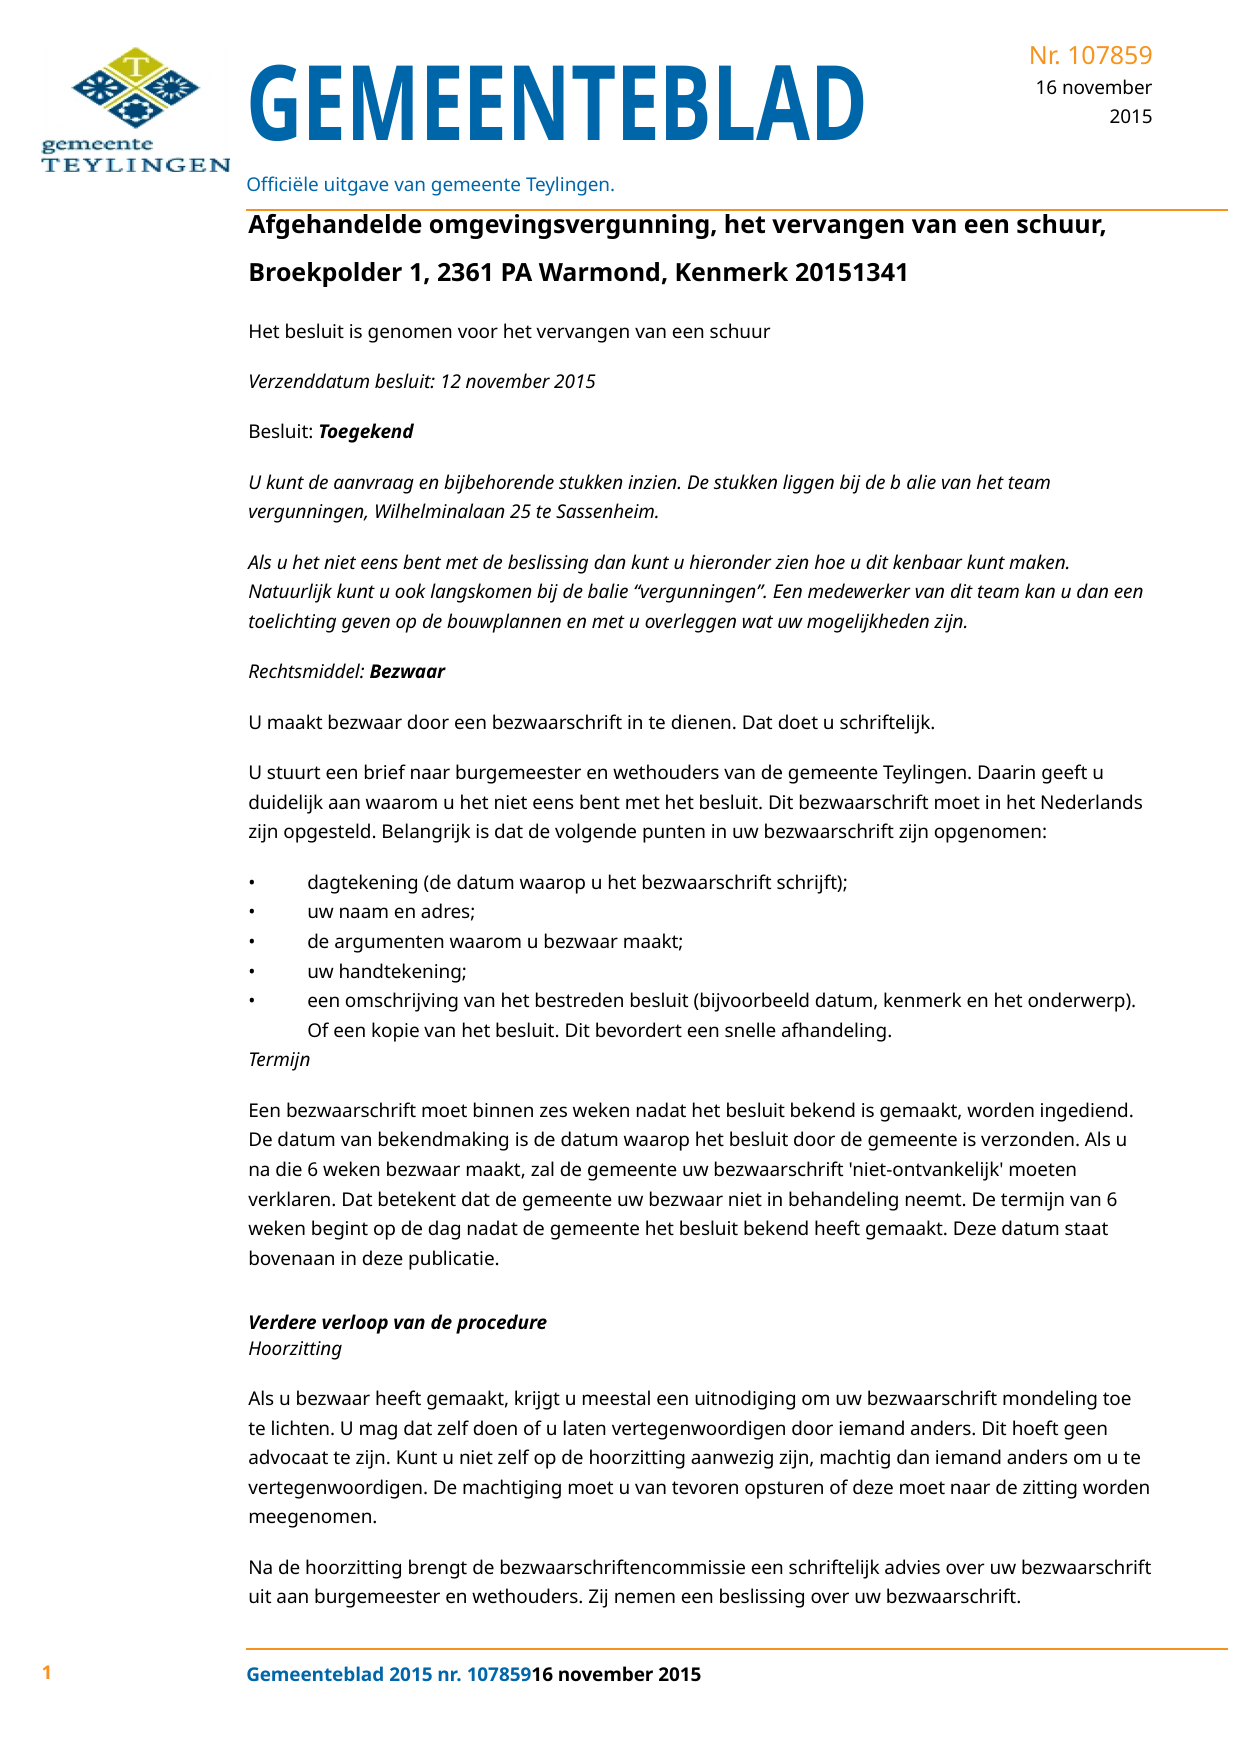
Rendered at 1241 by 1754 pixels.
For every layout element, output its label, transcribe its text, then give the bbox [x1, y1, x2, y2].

text Verdere verloop van de procedure [248, 1309, 1152, 1335]
picture [41, 47, 231, 172]
text Afgehandelde omgevingsvergunning, het vervangen van een schuur, Broekpolder 1, 2361 PA Warmond, Kenmerk 20151341 [248, 211, 1152, 288]
text Termijn [248, 1047, 1152, 1072]
list dagtekening (de datum waarop u het bezwaarschrift schrijft); [248, 869, 1152, 895]
text U stuurt een brief naar burgemeester en wethouders van de gemeente Teylingen. Daarin geeft u duidelijk aan waarom u het niet eens bent met het besluit. Dit bezwaarschrift moet in het Nederlands zijn opgesteld. Belangrijk is dat de volgende punten in uw bezwaarschrift zijn opgenomen: [248, 759, 1152, 844]
list de argumenten waarom u bezwaar maakt; [248, 928, 1152, 954]
text Het besluit is genomen voor het vervangen van een schuur [248, 318, 1152, 344]
text Besluit: Toegekend [248, 419, 1152, 444]
list een omschrijving van het bestreden besluit (bijvoorbeeld datum, kenmerk en het onderwerp). Of een kopie van het besluit. Dit bevordert een snelle afhandeling. [248, 987, 1152, 1043]
text Als u bezwaar heeft gemaakt, krijgt u meestal een uitnodiging om uw bezwaarschrift mondeling toe te lichten. U mag dat zelf doen of u laten vertegenwoordigen door iemand anders. Dit hoeft geen advocaat te zijn. Kunt u niet zelf op de hoorzitting aanwezig zijn, machtig dan iemand anders om u te vertegenwoordigen. De machtiging moet u van tevoren opsturen of deze moet naar de zitting worden meegenomen. [248, 1385, 1152, 1529]
text Als u het niet eens bent met de beslissing dan kunt u hieronder zien hoe u dit kenbaar kunt maken. Natuurlijk kunt u ook langskomen bij de balie “vergunningen”. Een medewerker van dit team kan u dan een toelichting geven op de bouwplannen en met u overleggen wat uw mogelijkheden zijn. [248, 549, 1152, 634]
text Hoorzitting [248, 1335, 1152, 1360]
text Verzenddatum besluit: 12 november 2015 [248, 368, 1152, 394]
text U maakt bezwaar door een bezwaarschrift in te dienen. Dat doet u schriftelijk. [248, 709, 1152, 735]
text Rechtsmiddel: Bezwaar [248, 659, 1152, 684]
list uw handtekening; [248, 958, 1152, 984]
text Na de hoorzitting brengt de bezwaarschriftencommissie een schriftelijk advies over uw bezwaarschrift uit aan burgemeester en wethouders. Zij nemen een beslissing over uw bezwaarschrift. [248, 1554, 1152, 1609]
text Een bezwaarschrift moet binnen zes weken nadat het besluit bekend is gemaakt, worden ingediend. De datum van bekendmaking is de datum waarop het besluit door de gemeente is verzonden. Als u na die 6 weken bezwaar maakt, zal de gemeente uw bezwaarschrift 'niet-ontvankelijk' moeten verklaren. Dat betekent dat de gemeente uw bezwaar niet in behandeling neemt. De termijn van 6 weken begint op de dag nadat de gemeente het besluit bekend heeft gemaakt. Deze datum staat bovenaan in deze publicatie. [248, 1097, 1152, 1271]
list uw naam en adres; [248, 899, 1152, 924]
text U kunt de aanvraag en bijbehorende stukken inzien. De stukken liggen bij de b alie van het team vergunningen, Wilhelminalaan 25 te Sassenheim. [248, 469, 1152, 524]
